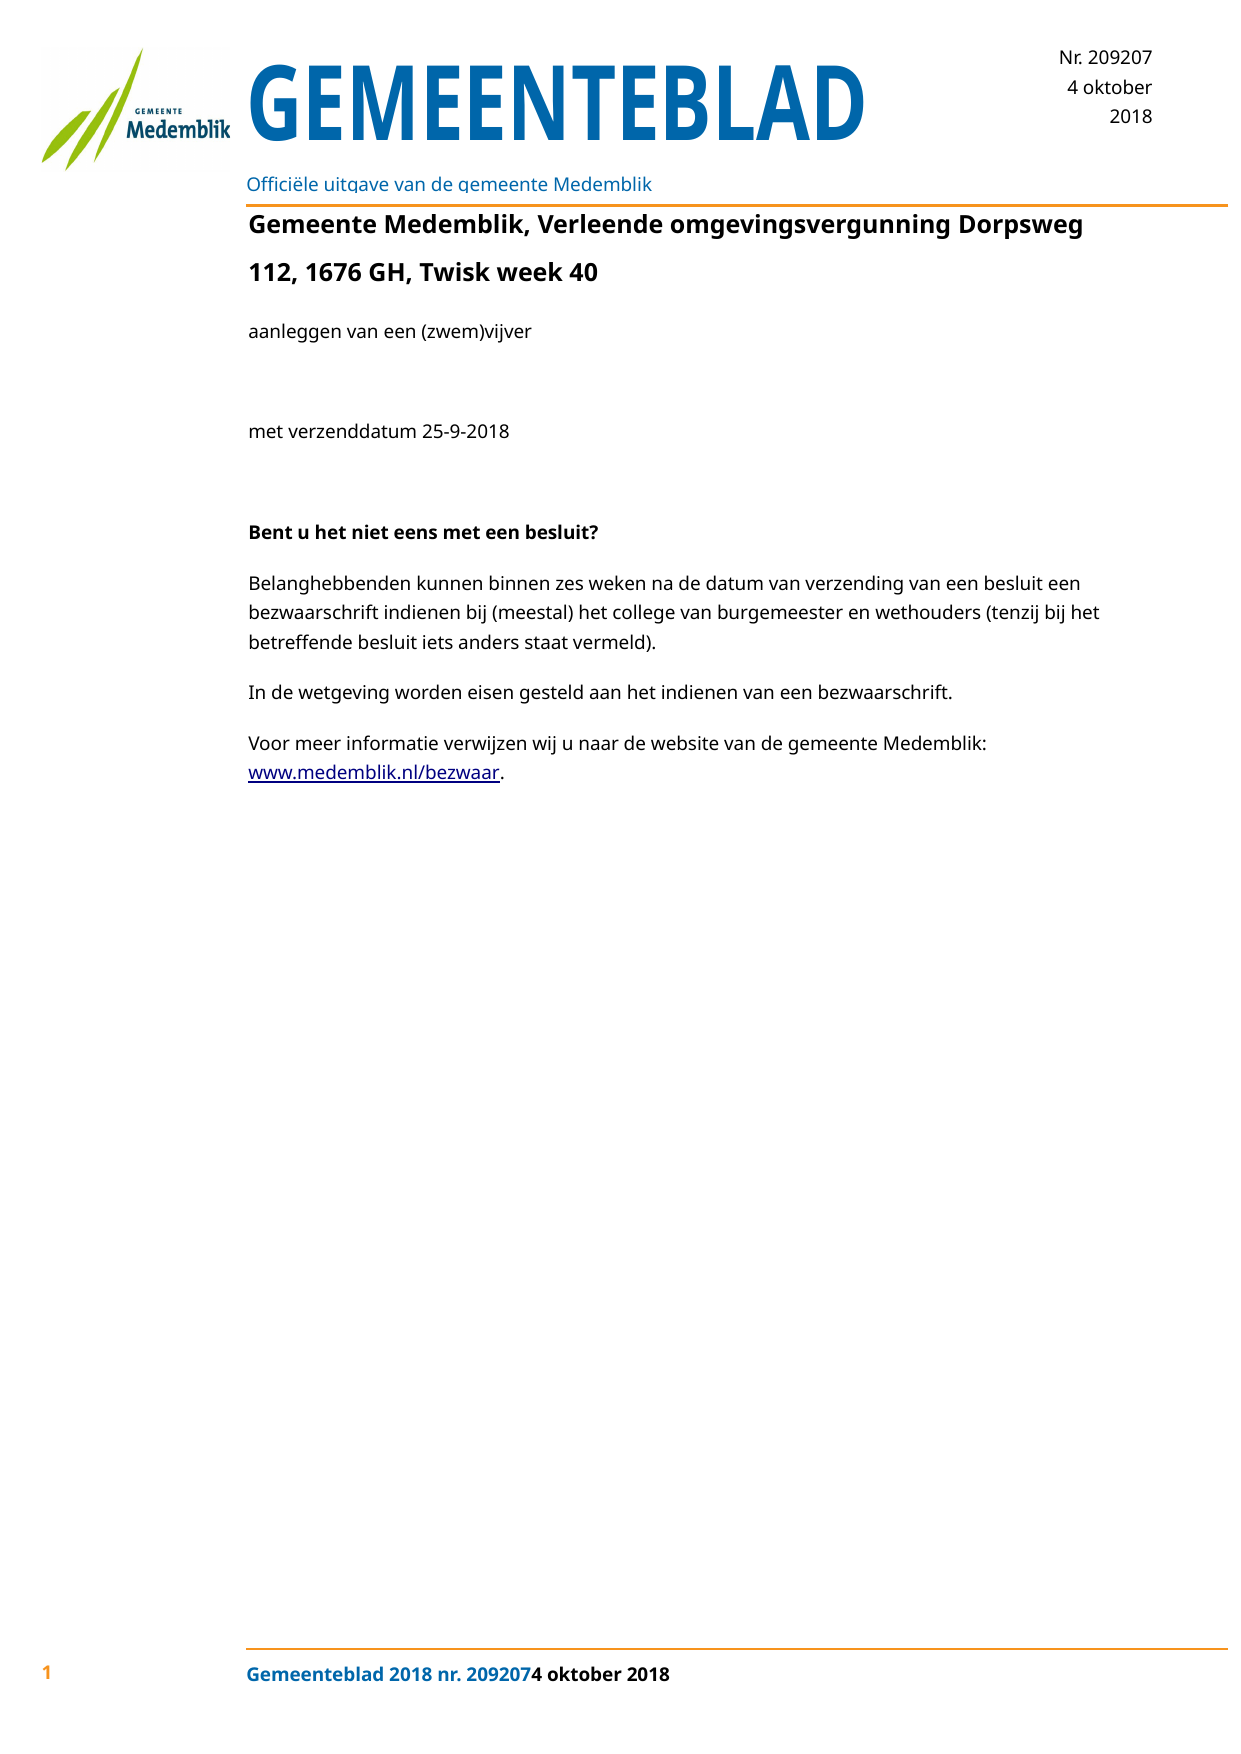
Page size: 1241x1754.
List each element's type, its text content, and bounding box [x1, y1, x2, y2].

text Bent u het niet eens met een besluit? [248, 519, 1152, 545]
text Voor meer informatie verwijzen wij u naar de website van de gemeente Medemblik: www.medemblik.nl/bezwaar. [248, 730, 1152, 785]
text Gemeente Medemblik, Verleende omgevingsvergunning Dorpsweg 112, 1676 GH, Twisk week 40 [248, 207, 1152, 288]
text aanleggen van een (zwem)vijver [248, 318, 1152, 344]
picture [41, 47, 231, 172]
text met verzenddatum 25-9-2018 [248, 419, 1152, 444]
text Belanghebbenden kunnen binnen zes weken na de datum van verzending van een besluit een bezwaarschrift indienen bij (meestal) het college van burgemeester en wethouders (tenzij bij het betreffende besluit iets anders staat vermeld). [248, 570, 1152, 655]
text In de wetgeving worden eisen gesteld aan het indienen van een bezwaarschrift. [248, 679, 1152, 705]
